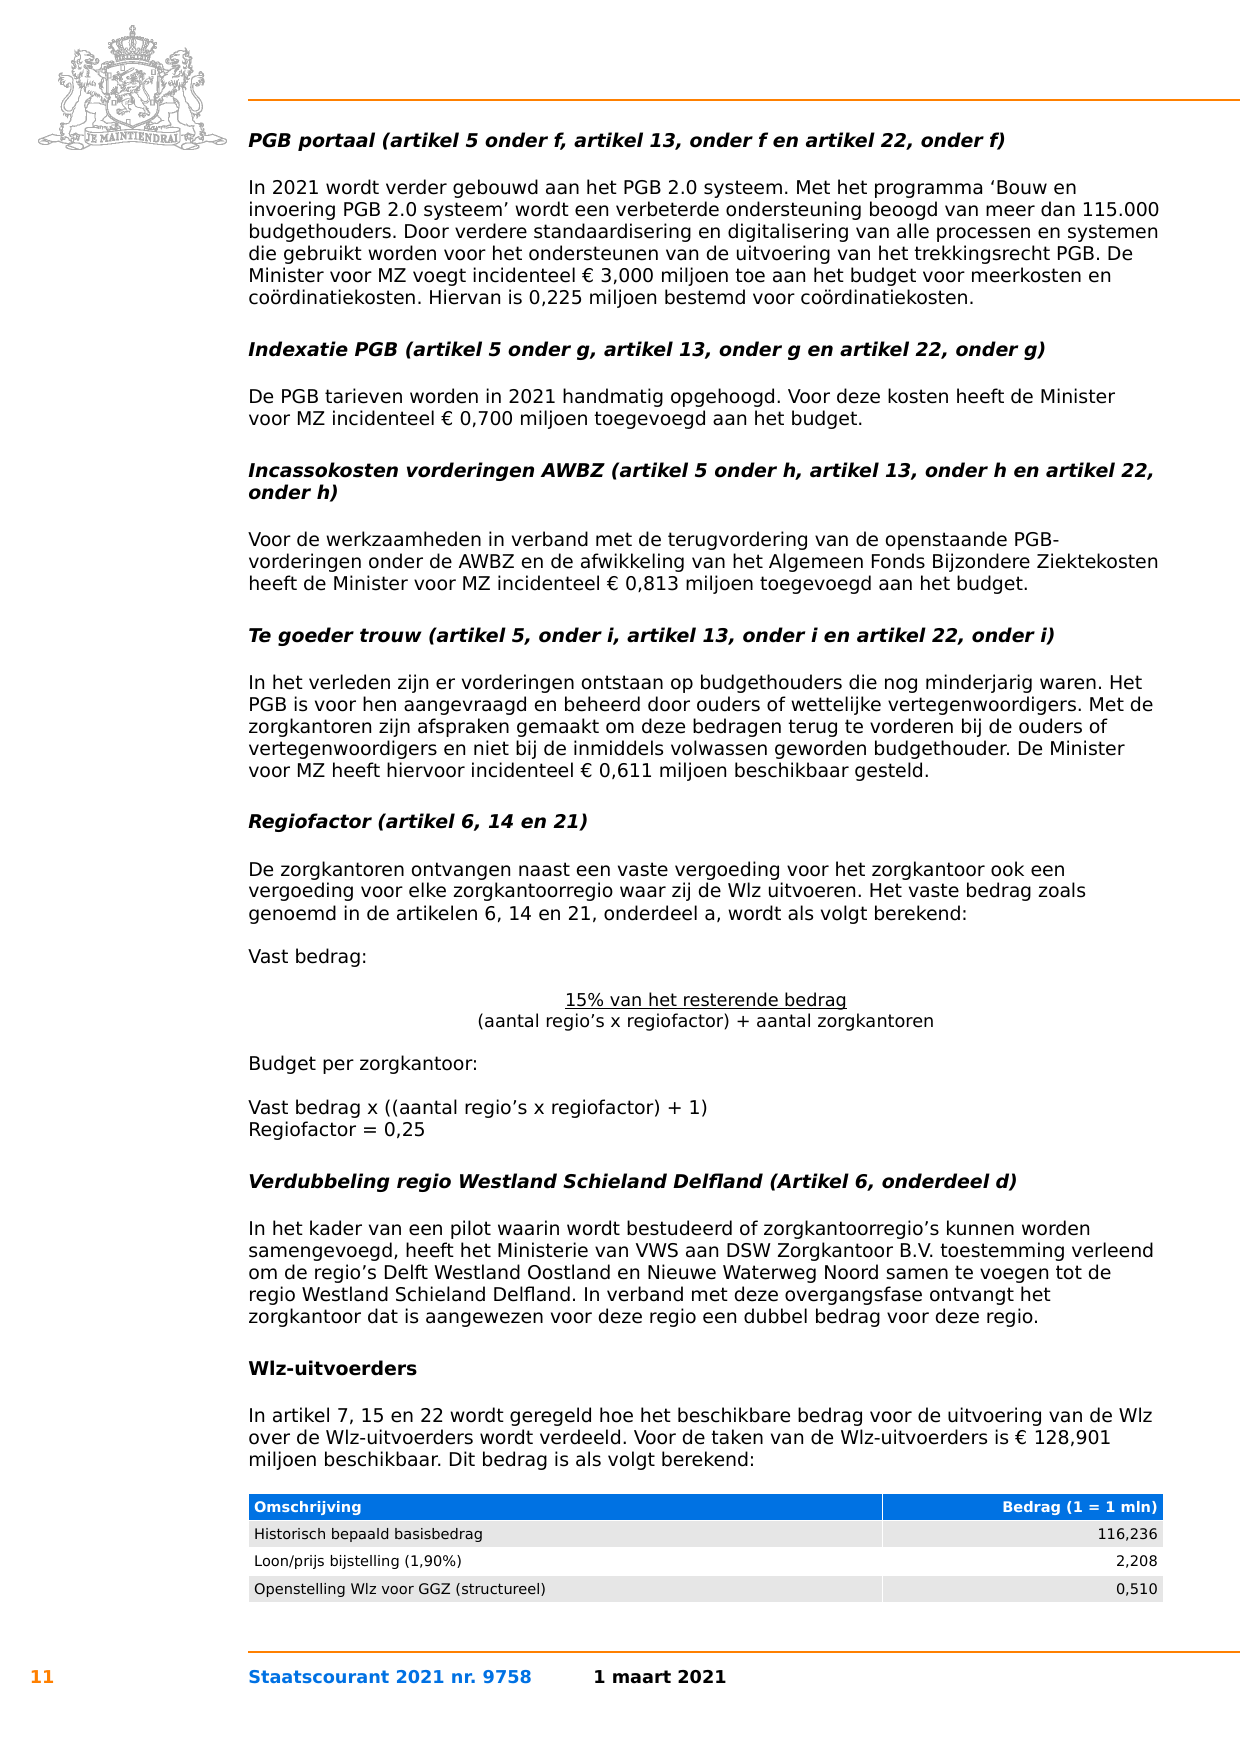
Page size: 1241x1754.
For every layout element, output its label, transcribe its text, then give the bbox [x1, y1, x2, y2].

picture [38, 25, 227, 150]
table_cell Loon/prijs bijstelling (1,90%) [249, 1549, 882, 1575]
subtitle Regiofactor (artikel 6, 14 en 21) [248, 811, 1163, 833]
table_header Bedrag (1 = 1 mln) [883, 1494, 1163, 1520]
table_header Omschrijving [249, 1494, 882, 1520]
text Regiofactor = 0,25 [248, 1119, 1163, 1141]
text Budget per zorgkantoor: [248, 1053, 1163, 1075]
table_cell Openstelling Wlz voor GGZ (structureel) [249, 1576, 882, 1602]
subtitle Wlz-uitvoerders [248, 1358, 1163, 1380]
text In het verleden zijn er vorderingen ontstaan op budgethouders die nog minderjarig waren. Het PGB is voor hen aangevraagd en beheerd door ouders of wettelijke vertegenwoordigers. Met de zorgkantoren zijn afspraken gemaakt om deze bedragen terug te vorderen bij de ouders of vertegenwoordigers en niet bij de inmiddels volwassen geworden budgethouder. De Minister voor MZ heeft hiervoor incidenteel € 0,611 miljoen beschikbaar gesteld. [248, 672, 1163, 781]
subtitle Verdubbeling regio Westland Schieland Delfland (Artikel 6, onderdeel d) [248, 1171, 1163, 1193]
text Voor de werkzaamheden in verband met de terugvordering van de openstaande PGB-vorderingen onder de AWBZ en de afwikkeling van het Algemeen Fonds Bijzondere Ziektekosten heeft de Minister voor MZ incidenteel € 0,813 miljoen toegevoegd aan het budget. [248, 529, 1163, 594]
table_cell 116,236 [883, 1521, 1163, 1547]
text In 2021 wordt verder gebouwd aan het PGB 2.0 systeem. Met het programma ‘Bouw en invoering PGB 2.0 systeem’ wordt een verbeterde ondersteuning beoogd van meer dan 115.000 budgethouders. Door verdere standaardisering en digitalisering van alle processen en systemen die gebruikt worden voor het ondersteunen van de uitvoering van het trekkingsrecht PGB. De Minister voor MZ voegt incidenteel € 3,000 miljoen toe aan het budget voor meerkosten en coördinatiekosten. Hiervan is 0,225 miljoen bestemd voor coördinatiekosten. [248, 177, 1163, 309]
table_header 15% van het resterende bedrag [248, 990, 1163, 1011]
text De zorgkantoren ontvangen naast een vaste vergoeding voor het zorgkantoor ook een vergoeding voor elke zorgkantoorregio waar zij de Wlz uitvoeren. Het vaste bedrag zoals genoemd in de artikelen 6, 14 en 21, onderdeel a, wordt als volgt berekend: [248, 858, 1163, 924]
subtitle Indexatie PGB (artikel 5 onder g, artikel 13, onder g en artikel 22, onder g) [248, 339, 1163, 361]
subtitle Te goeder trouw (artikel 5, onder i, artikel 13, onder i en artikel 22, onder i) [248, 624, 1163, 647]
subtitle Incassokosten vorderingen AWBZ (artikel 5 onder h, artikel 13, onder h en artikel 22, onder h) [248, 460, 1163, 504]
text Vast bedrag x ((aantal regio’s x regiofactor) + 1) [248, 1097, 1163, 1119]
text Vast bedrag: [248, 946, 1163, 968]
table_cell 2,208 [883, 1549, 1163, 1575]
subtitle PGB portaal (artikel 5 onder f, artikel 13, onder f en artikel 22, onder f) [248, 130, 1163, 152]
table_cell (aantal regio’s x regiofactor) + aantal zorgkantoren [248, 1011, 1163, 1031]
text De PGB tarieven worden in 2021 handmatig opgehoogd. Voor deze kosten heeft de Minister voor MZ incidenteel € 0,700 miljoen toegevoegd aan het budget. [248, 386, 1163, 430]
text In artikel 7, 15 en 22 wordt geregeld hoe het beschikbare bedrag voor de uitvoering van de Wlz over de Wlz-uitvoerders wordt verdeeld. Voor de taken van de Wlz-uitvoerders is € 128,901 miljoen beschikbaar. Dit bedrag is als volgt berekend: [248, 1405, 1163, 1471]
text In het kader van een pilot waarin wordt bestudeerd of zorgkantoorregio’s kunnen worden samengevoegd, heeft het Ministerie van VWS aan DSW Zorgkantoor B.V. toestemming verleend om de regio’s Delft Westland Oostland en Nieuwe Waterweg Noord samen te voegen tot de regio Westland Schieland Delfland. In verband met deze overgangsfase ontvangt het zorgkantoor dat is aangewezen voor deze regio een dubbel bedrag voor deze regio. [248, 1218, 1163, 1328]
table_cell Historisch bepaald basisbedrag [249, 1521, 882, 1547]
table_cell 0,510 [883, 1576, 1163, 1602]
